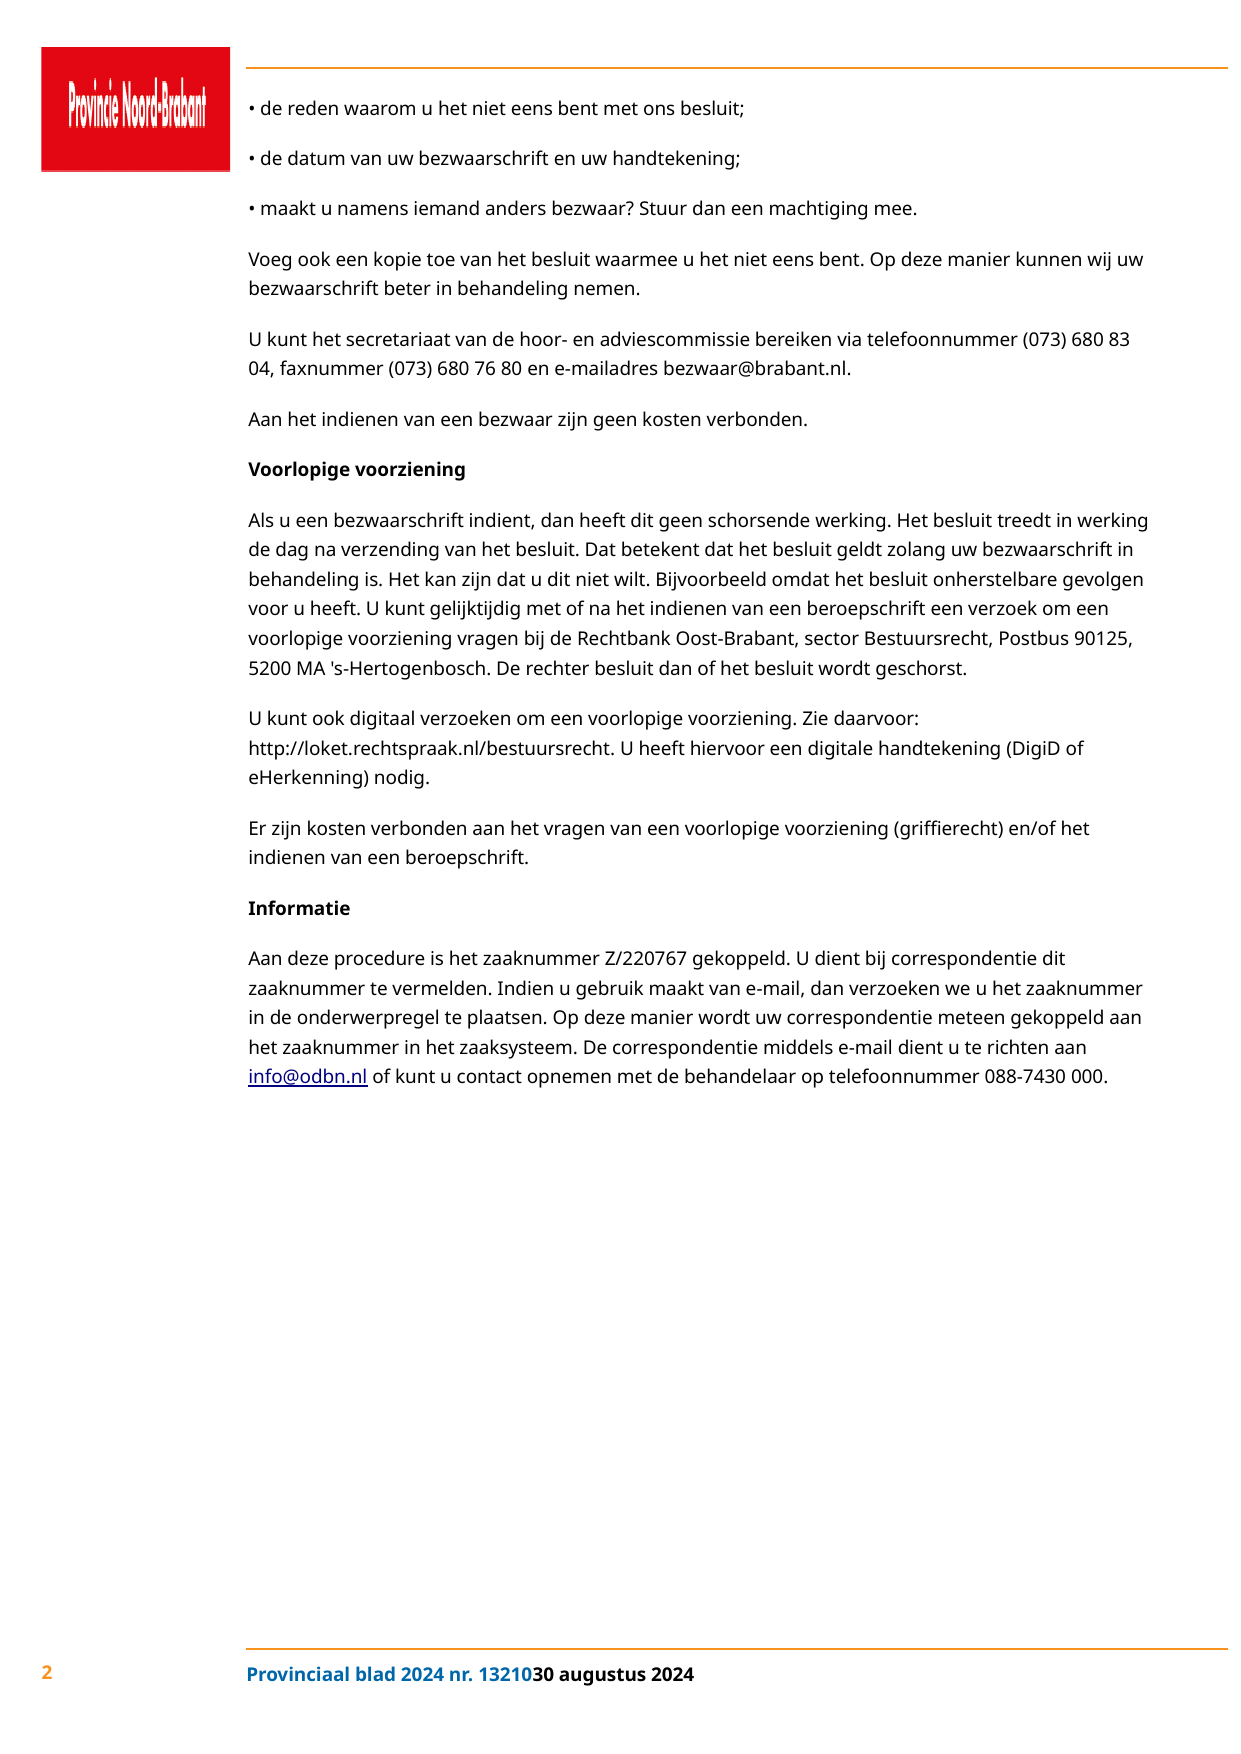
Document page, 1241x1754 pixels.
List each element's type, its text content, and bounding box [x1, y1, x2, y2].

text U kunt het secretariaat van de hoor- en adviescommissie bereiken via telefoonnummer (073) 680 83 04, faxnummer (073) 680 76 80 en e-mailadres bezwaar@brabant.nl. [248, 326, 1152, 381]
text Voorlopige voorziening [248, 456, 1152, 482]
text U kunt ook digitaal verzoeken om een voorlopige voorziening. Zie daarvoor: http://loket.rechtspraak.nl/bestuursrecht. U heeft hiervoor een digitale handtekening (DigiD of eHerkenning) nodig. [248, 705, 1152, 790]
text Aan het indienen van een bezwaar zijn geen kosten verbonden. [248, 406, 1152, 432]
text • de reden waarom u het niet eens bent met ons besluit; [248, 95, 1152, 121]
picture [41, 47, 231, 172]
text Als u een bezwaarschrift indient, dan heeft dit geen schorsende werking. Het besluit treedt in werking de dag na verzending van het besluit. Dat betekent dat het besluit geldt zolang uw bezwaarschrift in behandeling is. Het kan zijn dat u dit niet wilt. Bijvoorbeeld omdat het besluit onherstelbare gevolgen voor u heeft. U kunt gelijktijdig met of na het indienen van een beroepschrift een verzoek om een voorlopige voorziening vragen bij de Rechtbank Oost-Brabant, sector Bestuursrecht, Postbus 90125, 5200 MA 's‑Hertogenbosch. De rechter besluit dan of het besluit wordt geschorst. [248, 507, 1152, 681]
text Aan deze procedure is het zaaknummer Z/220767 gekoppeld. U dient bij correspondentie dit zaaknummer te vermelden. Indien u gebruik maakt van e-mail, dan verzoeken we u het zaaknummer in de onderwerpregel te plaatsen. Op deze manier wordt uw correspondentie meteen gekoppeld aan het zaaknummer in het zaaksysteem. De correspondentie middels e-mail dient u te richten aan info@odbn.nl of kunt u contact opnemen met de behandelaar op telefoonnummer 088-7430 000. [248, 945, 1152, 1089]
text Voeg ook een kopie toe van het besluit waarmee u het niet eens bent. Op deze manier kunnen wij uw bezwaarschrift beter in behandeling nemen. [248, 246, 1152, 301]
text • de datum van uw bezwaarschrift en uw handtekening; [248, 145, 1152, 171]
text Er zijn kosten verbonden aan het vragen van een voorlopige voorziening (griffierecht) en/of het indienen van een beroepschrift. [248, 815, 1152, 870]
text Informatie [248, 895, 1152, 921]
text • maakt u namens iemand anders bezwaar? Stuur dan een machtiging mee. [248, 196, 1152, 221]
